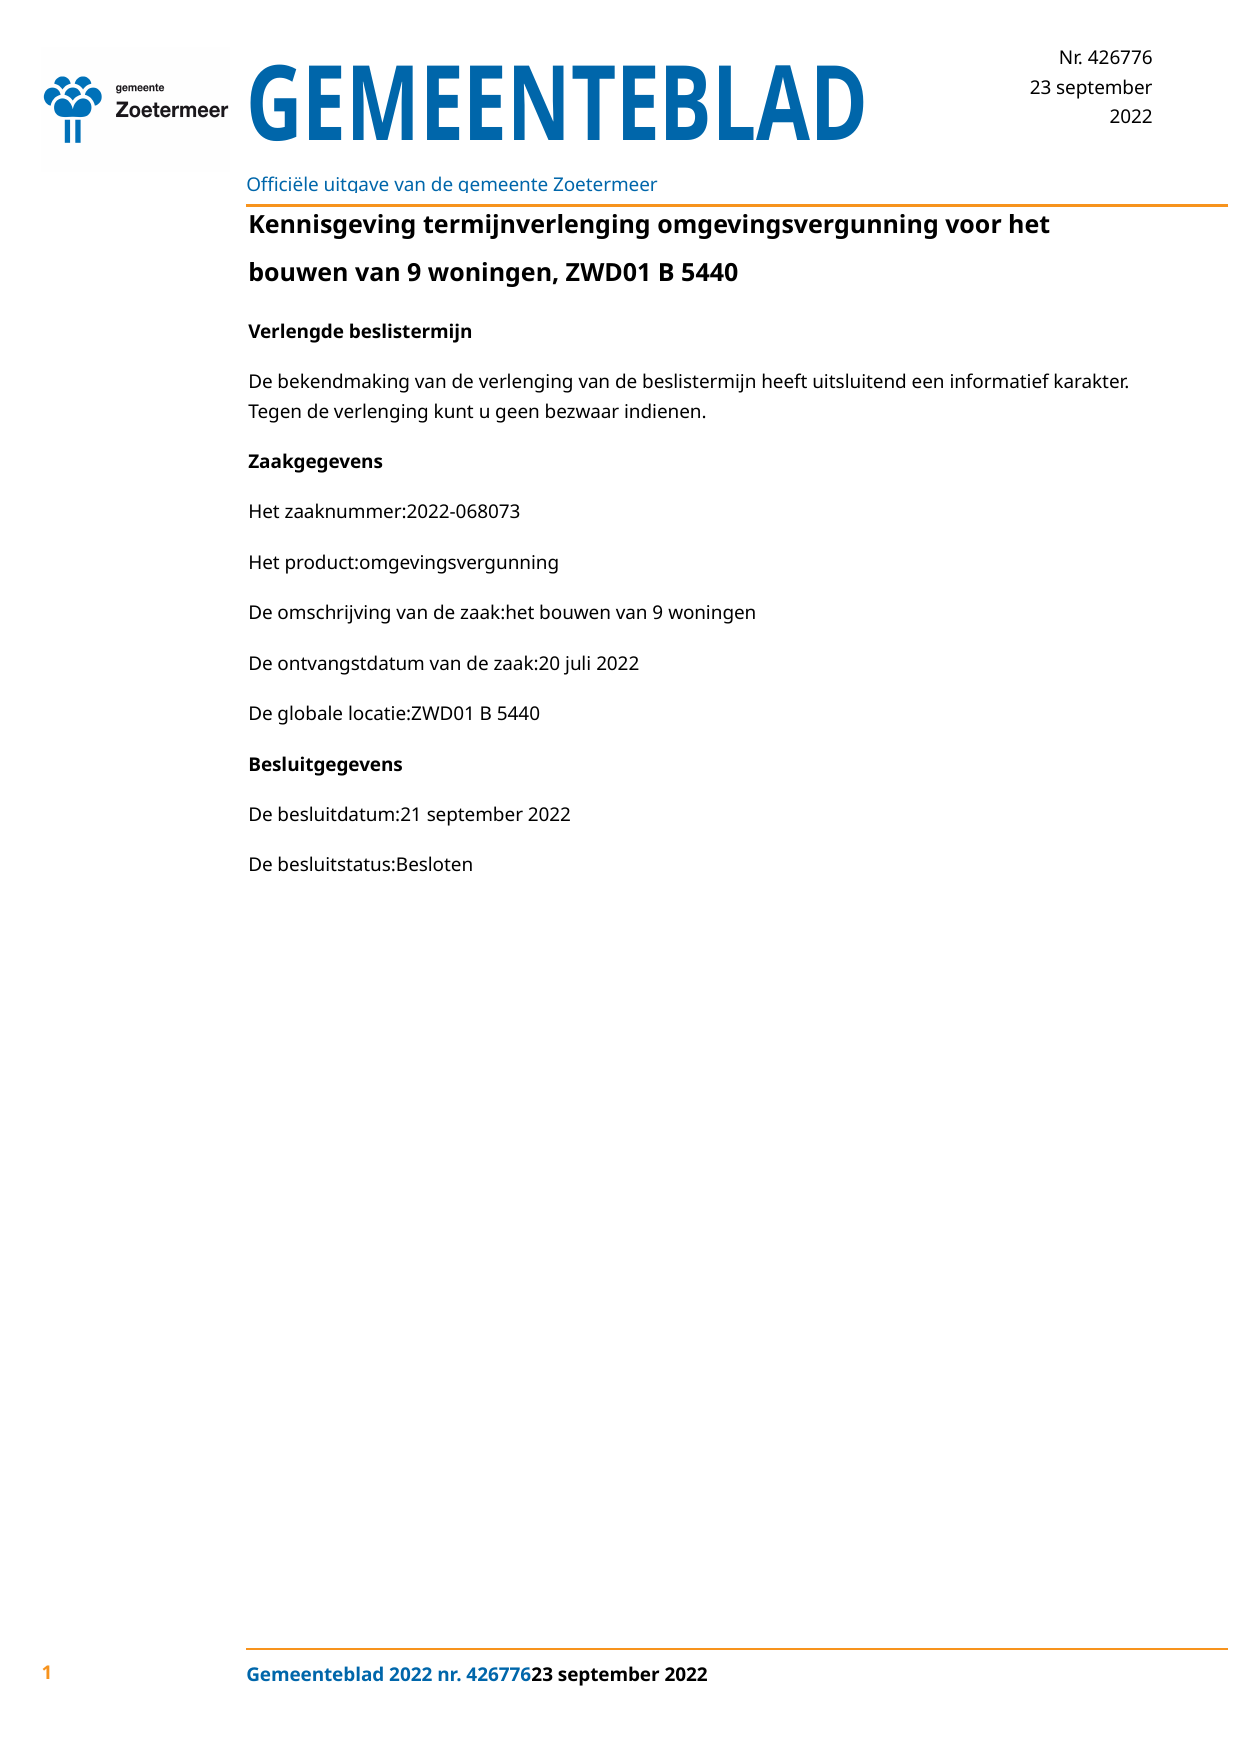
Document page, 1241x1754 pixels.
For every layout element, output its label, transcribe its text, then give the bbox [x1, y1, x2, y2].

picture [41, 47, 231, 172]
text Het zaaknummer:2022-068073 [248, 499, 1152, 524]
text De globale locatie:ZWD01 B 5440 [248, 700, 1152, 726]
text De omschrijving van de zaak:het bouwen van 9 woningen [248, 599, 1152, 625]
text De besluitstatus:Besloten [248, 852, 1152, 877]
text Het product:omgevingsvergunning [248, 549, 1152, 575]
text De besluitdatum:21 september 2022 [248, 801, 1152, 827]
text De ontvangstdatum van de zaak:20 juli 2022 [248, 650, 1152, 676]
text Zaakgegevens [248, 448, 1152, 474]
text De bekendmaking van de verlenging van de beslistermijn heeft uitsluitend een informatief karakter. Tegen de verlenging kunt u geen bezwaar indienen. [248, 368, 1152, 424]
text Besluitgegevens [248, 751, 1152, 777]
text Verlengde beslistermijn [248, 318, 1152, 344]
text Kennisgeving termijnverlenging omgevingsvergunning voor het bouwen van 9 woningen, ZWD01 B 5440 [248, 207, 1152, 288]
